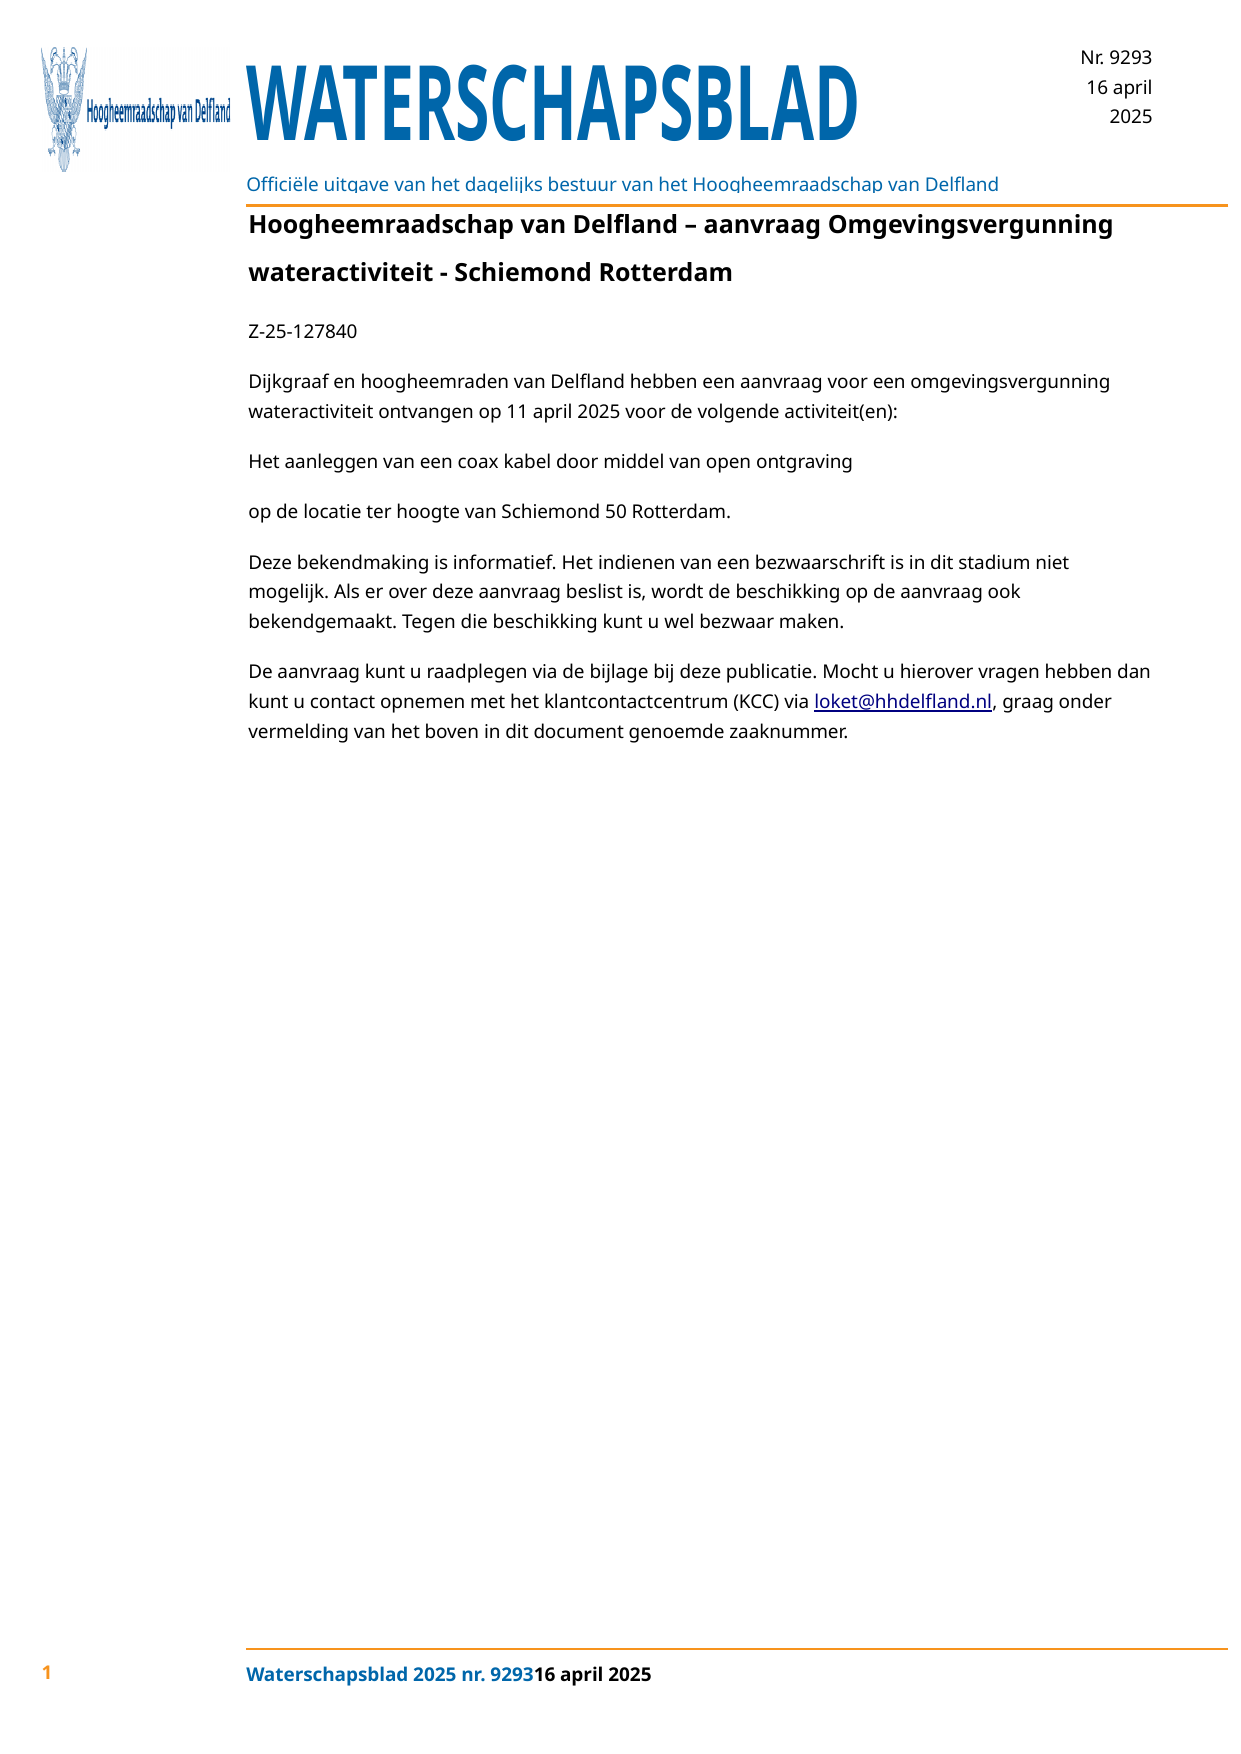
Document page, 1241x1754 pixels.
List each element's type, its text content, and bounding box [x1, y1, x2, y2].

text Het aanleggen van een coax kabel door middel van open ontgraving [248, 448, 1152, 474]
text Dijkgraaf en hoogheemraden van Delfland hebben een aanvraag voor een omgevingsvergunning wateractiviteit ontvangen op 11 april 2025 voor de volgende activiteit(en): [248, 368, 1152, 424]
text Z-25-127840 [248, 318, 1152, 344]
picture [41, 47, 231, 172]
text op de locatie ter hoogte van Schiemond 50 Rotterdam. [248, 499, 1152, 524]
text De aanvraag kunt u raadplegen via de bijlage bij deze publicatie. Mocht u hierover vragen hebben dan kunt u contact opnemen met het klantcontactcentrum (KCC) via loket@hhdelfland.nl, graag onder vermelding van het boven in dit document genoemde zaaknummer. [248, 659, 1152, 744]
text Deze bekendmaking is informatief. Het indienen van een bezwaarschrift is in dit stadium niet mogelijk. Als er over deze aanvraag beslist is, wordt de beschikking op de aanvraag ook bekendgemaakt. Tegen die beschikking kunt u wel bezwaar maken. [248, 549, 1152, 634]
text Hoogheemraadschap van Delfland – aanvraag Omgevingsvergunning wateractiviteit - Schiemond Rotterdam [248, 207, 1152, 288]
